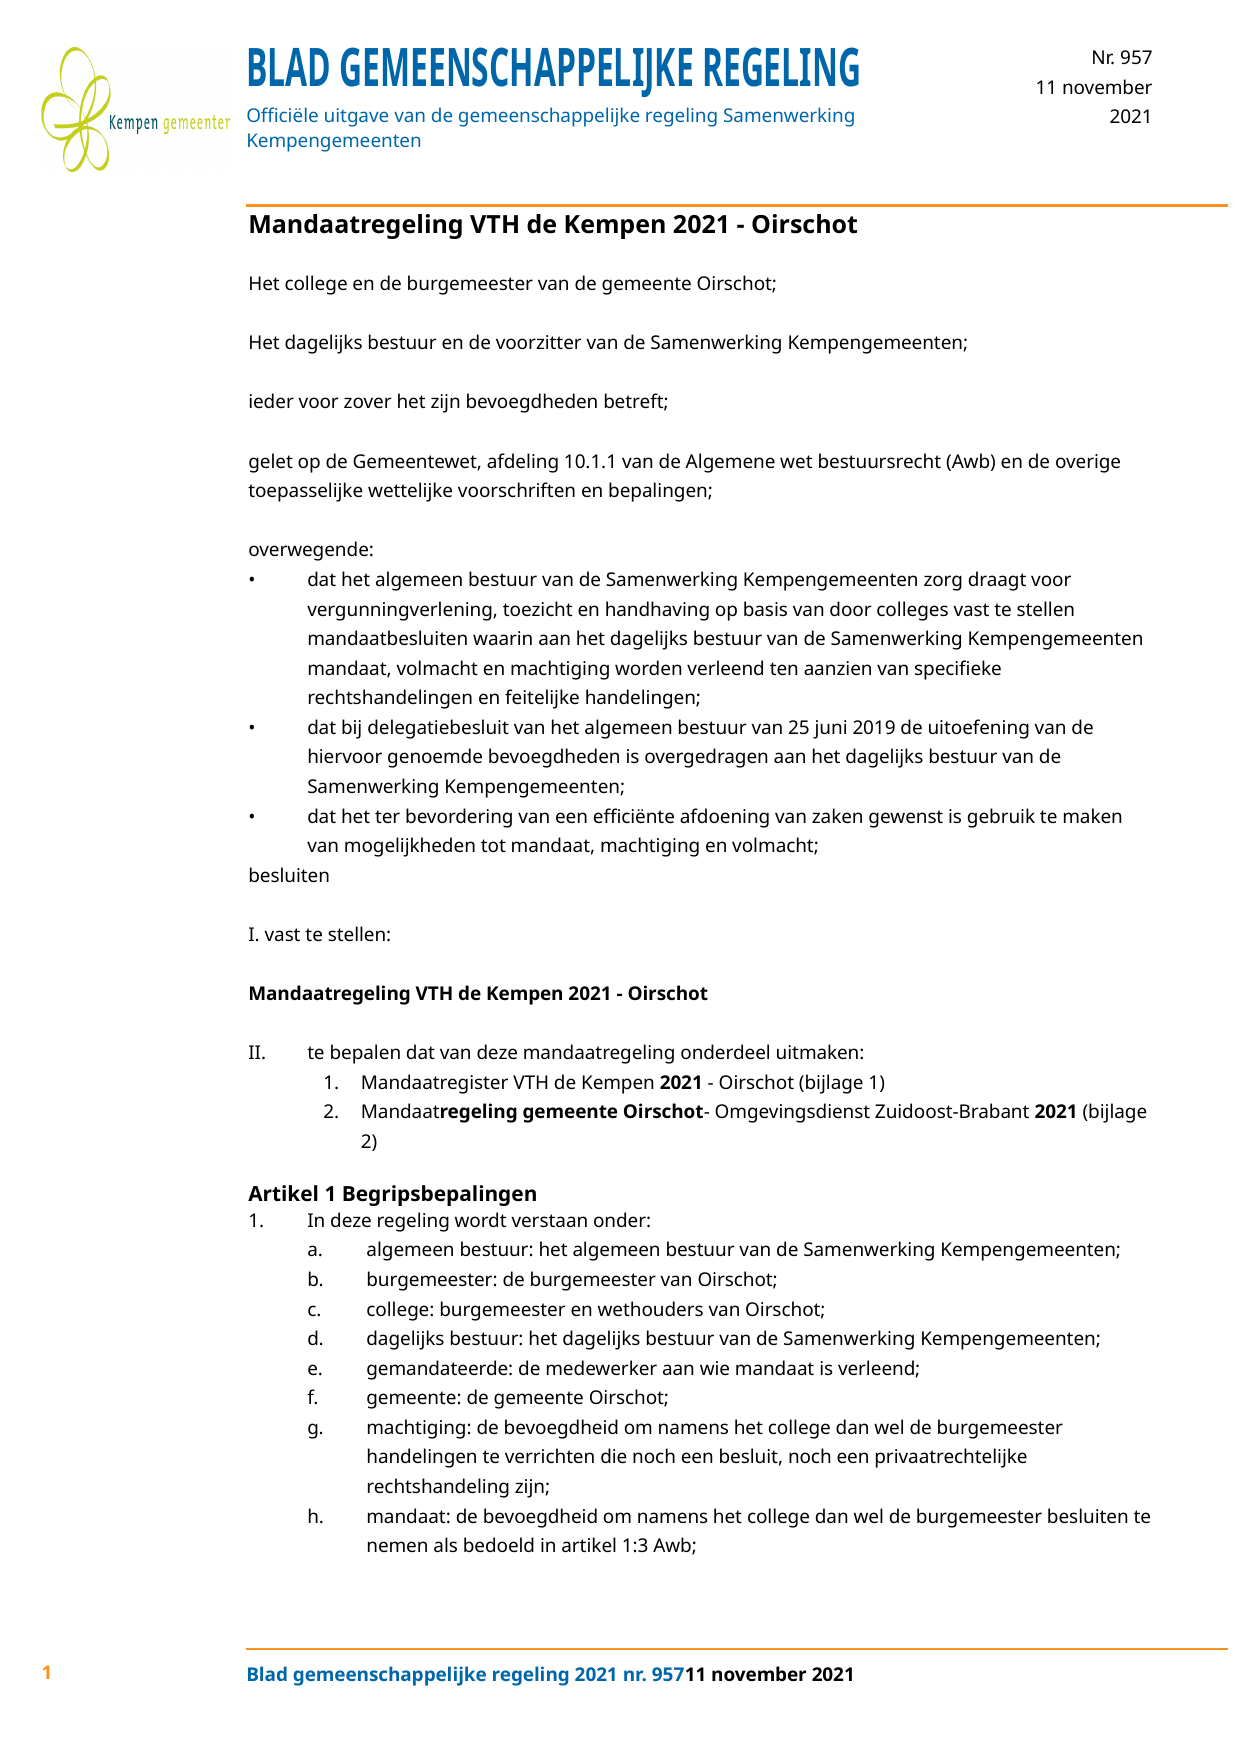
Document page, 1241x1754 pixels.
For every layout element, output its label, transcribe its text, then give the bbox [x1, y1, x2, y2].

list Mandaatregister VTH de Kempen 2021 - Oirschot (bijlage 1) [323, 1069, 1152, 1095]
text Het college en de burgemeester van de gemeente Oirschot; [248, 270, 1152, 296]
list te bepalen dat van deze mandaatregeling onderdeel uitmaken: [248, 1039, 1152, 1065]
list dagelijks bestuur: het dagelijks bestuur van de Samenwerking Kempengemeenten; [307, 1325, 1152, 1351]
text Mandaatregeling VTH de Kempen 2021 - Oirschot [248, 207, 1152, 241]
list machtiging: de bevoegdheid om namens het college dan wel de burgemeester handelingen te verrichten die noch een besluit, noch een privaatrechtelijke rechtshandeling zijn; [307, 1414, 1152, 1499]
list dat bij delegatiebesluit van het algemeen bestuur van 25 juni 2019 de uitoefening van de hiervoor genoemde bevoegdheden is overgedragen aan het dagelijks bestuur van de Samenwerking Kempengemeenten; [248, 714, 1152, 799]
text I. vast te stellen: [248, 921, 1152, 947]
text gelet op de Gemeentewet, afdeling 10.1.1 van de Algemene wet bestuursrecht (Awb) en de overige toepasselijke wettelijke voorschriften en bepalingen; [248, 448, 1152, 503]
list college: burgemeester en wethouders van Oirschot; [307, 1296, 1152, 1322]
text Mandaatregeling VTH de Kempen 2021 - Oirschot [248, 980, 1152, 1006]
text Het dagelijks bestuur en de voorzitter van de Samenwerking Kempengemeenten; [248, 329, 1152, 355]
list dat het algemeen bestuur van de Samenwerking Kempengemeenten zorg draagt voor vergunningverlening, toezicht en handhaving op basis van door colleges vast te stellen mandaatbesluiten waarin aan het dagelijks bestuur van de Samenwerking Kempengemeenten mandaat, volmacht en machtiging worden verleend ten aanzien van specifieke rechtshandelingen en feitelijke handelingen; [248, 566, 1152, 710]
list burgemeester: de burgemeester van Oirschot; [307, 1266, 1152, 1292]
list mandaat: de bevoegdheid om namens het college dan wel de burgemeester besluiten te nemen als bedoeld in artikel 1:3 Awb; [307, 1503, 1152, 1558]
text overwegende: [248, 537, 1152, 562]
list algemeen bestuur: het algemeen bestuur van de Samenwerking Kempengemeenten; [307, 1237, 1152, 1262]
picture [41, 47, 231, 172]
list gemeente: de gemeente Oirschot; [307, 1384, 1152, 1410]
text besluiten [248, 862, 1152, 888]
list Mandaatregeling gemeente Oirschot- Omgevingsdienst Zuidoost-Brabant 2021 (bijlage 2) [323, 1099, 1152, 1154]
list In deze regeling wordt verstaan onder: [248, 1207, 1152, 1233]
list gemandateerde: de medewerker aan wie mandaat is verleend; [307, 1355, 1152, 1381]
list dat het ter bevordering van een efficiënte afdoening van zaken gewenst is gebruik te maken van mogelijkheden tot mandaat, machtiging en volmacht; [248, 803, 1152, 858]
text Artikel 1 Begripsbepalingen [248, 1179, 1152, 1207]
text ieder voor zover het zijn bevoegdheden betreft; [248, 389, 1152, 414]
